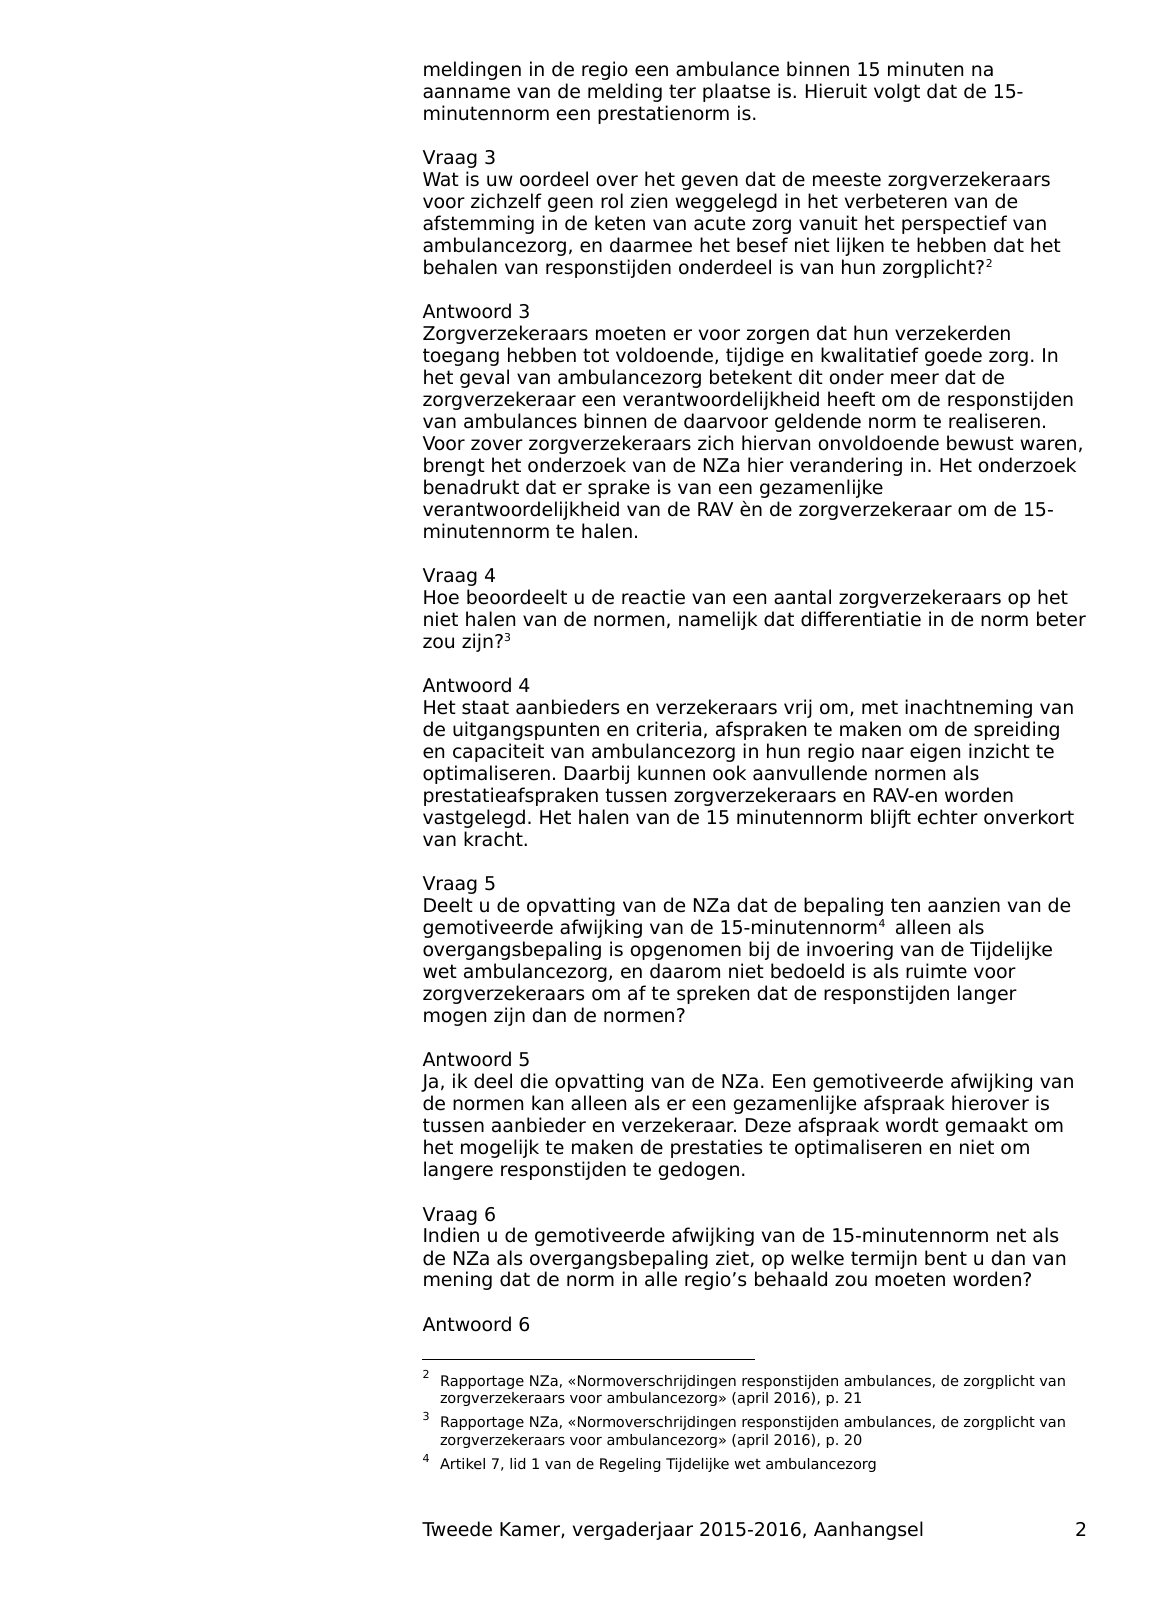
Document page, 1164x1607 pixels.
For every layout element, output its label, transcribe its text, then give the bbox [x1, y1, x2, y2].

text Rapportage NZa, «Normoverschrijdingen responstijden ambulances, de zorgplicht van zorgverzekeraars voor ambulancezorg» (april 2016), p. 20 [422, 1410, 1087, 1449]
text Antwoord 4 [422, 675, 1087, 697]
text Indien u de gemotiveerde afwijking van de 15-minutennorm net als de NZa als overgangsbepaling ziet, op welke termijn bent u dan van mening dat de norm in alle regio’s behaald zou moeten worden? [422, 1225, 1087, 1291]
text Deelt u de opvatting van de NZa dat de bepaling ten aanzien van de gemotiveerde afwijking van de 15-minutennorm alleen als overgangsbepaling is opgenomen bij de invoering van de Tijdelijke wet ambulancezorg, en daarom niet bedoeld is als ruimte voor zorgverzekeraars om af te spreken dat de responstijden langer mogen zijn dan de normen? [422, 895, 1087, 1027]
text Vraag 3 [422, 147, 1087, 169]
text Antwoord 6 [422, 1313, 1087, 1336]
text Zorgverzekeraars moeten er voor zorgen dat hun verzekerden toegang hebben tot voldoende, tijdige en kwalitatief goede zorg. In het geval van ambulancezorg betekent dit onder meer dat de zorgverzekeraar een verantwoordelijkheid heeft om de responstijden van ambulances binnen de daarvoor geldende norm te realiseren. Voor zover zorgverzekeraars zich hiervan onvoldoende bewust waren, brengt het onderzoek van de NZa hier verandering in. Het onderzoek benadrukt dat er sprake is van een gezamenlijke verantwoordelijkheid van de RAV èn de zorgverzekeraar om de 15-minutennorm te halen. [422, 323, 1087, 543]
text Rapportage NZa, «Normoverschrijdingen responstijden ambulances, de zorgplicht van zorgverzekeraars voor ambulancezorg» (april 2016), p. 21 [422, 1368, 1087, 1407]
text Antwoord 3 [422, 301, 1087, 323]
text Hoe beoordeelt u de reactie van een aantal zorgverzekeraars op het niet halen van de normen, namelijk dat differentiatie in de norm beter zou zijn? [422, 587, 1087, 653]
text Antwoord 5 [422, 1049, 1087, 1071]
text meldingen in de regio een ambulance binnen 15 minuten na aanname van de melding ter plaatse is. Hieruit volgt dat de 15-minutennorm een prestatienorm is. [422, 59, 1087, 125]
text Vraag 5 [422, 873, 1087, 895]
text Vraag 4 [422, 565, 1087, 587]
text Het staat aanbieders en verzekeraars vrij om, met inachtneming van de uitgangspunten en criteria, afspraken te maken om de spreiding en capaciteit van ambulancezorg in hun regio naar eigen inzicht te optimaliseren. Daarbij kunnen ook aanvullende normen als prestatieafspraken tussen zorgverzekeraars en RAV-en worden vastgelegd. Het halen van de 15 minutennorm blijft echter onverkort van kracht. [422, 697, 1087, 851]
text Artikel 7, lid 1 van de Regeling Tijdelijke wet ambulancezorg [422, 1452, 1087, 1474]
text Wat is uw oordeel over het geven dat de meeste zorgverzekeraars voor zichzelf geen rol zien weggelegd in het verbeteren van de afstemming in de keten van acute zorg vanuit het perspectief van ambulancezorg, en daarmee het besef niet lijken te hebben dat het behalen van responstijden onderdeel is van hun zorgplicht? [422, 169, 1087, 279]
text Vraag 6 [422, 1203, 1087, 1225]
text Ja, ik deel die opvatting van de NZa. Een gemotiveerde afwijking van de normen kan alleen als er een gezamenlijke afspraak hierover is tussen aanbieder en verzekeraar. Deze afspraak wordt gemaakt om het mogelijk te maken de prestaties te optimaliseren en niet om langere responstijden te gedogen. [422, 1071, 1087, 1181]
